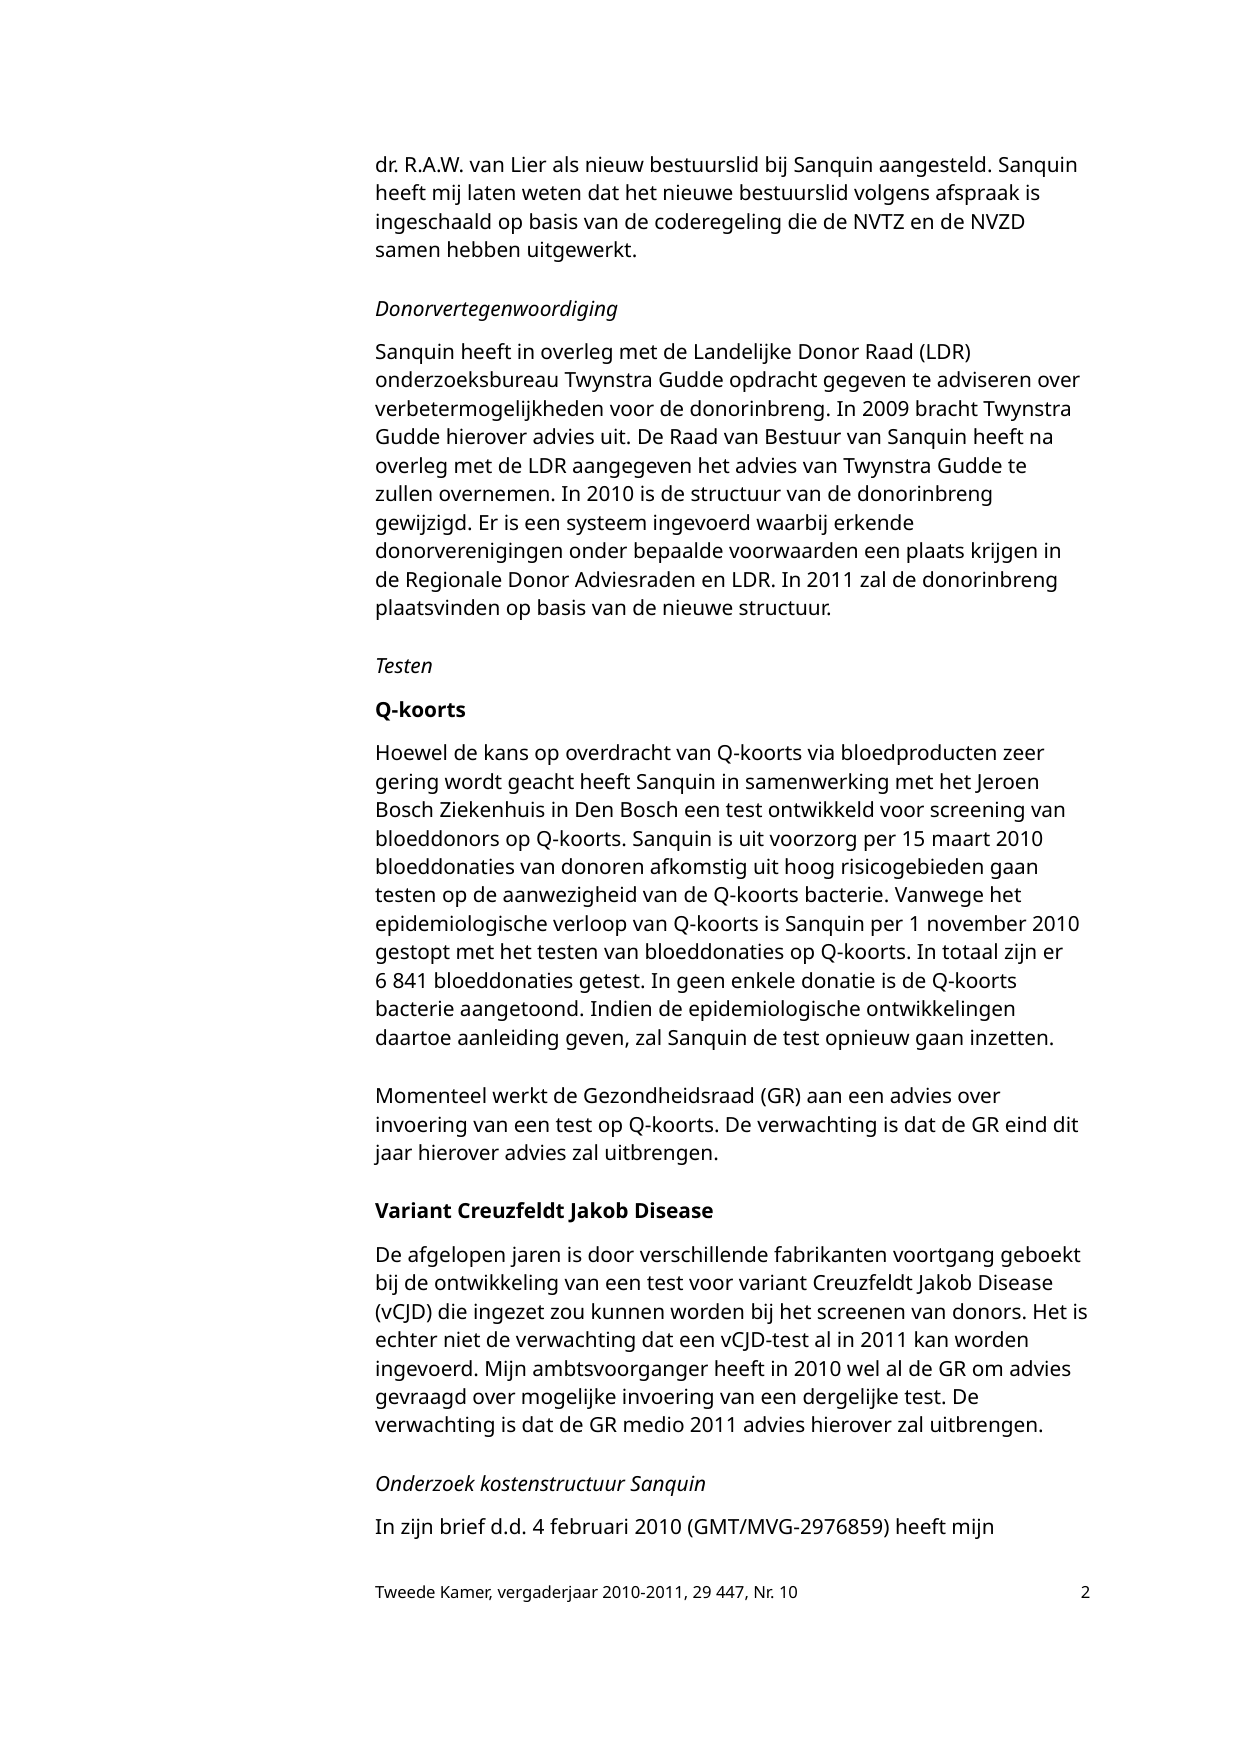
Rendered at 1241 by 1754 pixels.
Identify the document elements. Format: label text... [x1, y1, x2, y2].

text Donorvertegenwoordiging [375, 294, 1090, 322]
text Hoewel de kans op overdracht van Q-koorts via bloedproducten zeer gering wordt geacht heeft Sanquin in samenwerking met het Jeroen Bosch Ziekenhuis in Den Bosch een test ontwikkeld voor screening van bloeddonors op Q-koorts. Sanquin is uit voorzorg per 15 maart 2010 bloeddonaties van donoren afkomstig uit hoog risicogebieden gaan testen op de aanwezigheid van de Q-koorts bacterie. Vanwege het epidemiologische verloop van Q-koorts is Sanquin per 1 november 2010 gestopt met het testen van bloeddonaties op Q-koorts. In totaal zijn er 6 841 bloeddonaties getest. In geen enkele donatie is de Q-koorts bacterie aangetoond. Indien de epidemiologische ontwikkelingen daartoe aanleiding geven, zal Sanquin de test opnieuw gaan inzetten. [375, 738, 1090, 1051]
text De afgelopen jaren is door verschillende fabrikanten voortgang geboekt bij de ontwikkeling van een test voor variant Creuzfeldt Jakob Disease (vCJD) die ingezet zou kunnen worden bij het screenen van donors. Het is echter niet de verwachting dat een vCJD-test al in 2011 kan worden ingevoerd. Mijn ambtsvoorganger heeft in 2010 wel al de GR om advies gevraagd over mogelijke invoering van een dergelijke test. De verwachting is dat de GR medio 2011 advies hierover zal uitbrengen. [375, 1240, 1090, 1439]
text Onderzoek kostenstructuur Sanquin [375, 1469, 1090, 1497]
text Testen [375, 652, 1090, 680]
text Variant Creuzfeldt Jakob Disease [375, 1197, 1090, 1225]
text Sanquin heeft in overleg met de Landelijke Donor Raad (LDR) onderzoeksbureau Twynstra Gudde opdracht gegeven te adviseren over verbetermogelijkheden voor de donorinbreng. In 2009 bracht Twynstra Gudde hierover advies uit. De Raad van Bestuur van Sanquin heeft na overleg met de LDR aangegeven het advies van Twynstra Gudde te zullen overnemen. In 2010 is de structuur van de donorinbreng gewijzigd. Er is een systeem ingevoerd waarbij erkende donorverenigingen onder bepaalde voorwaarden een plaats krijgen in de Regionale Donor Adviesraden en LDR. In 2011 zal de donorinbreng plaatsvinden op basis van de nieuwe structuur. [375, 337, 1090, 622]
text In zijn brief d.d. 4 februari 2010 (GMT/MVG-2976859) heeft mijn [375, 1512, 1090, 1541]
text Q-koorts [375, 695, 1090, 723]
text Momenteel werkt de Gezondheidsraad (GR) aan een advies over invoering van een test op Q-koorts. De verwachting is dat de GR eind dit jaar hierover advies zal uitbrengen. [375, 1081, 1090, 1167]
text dr. R.A.W. van Lier als nieuw bestuurslid bij Sanquin aangesteld. Sanquin heeft mij laten weten dat het nieuwe bestuurslid volgens afspraak is ingeschaald op basis van de coderegeling die de NVTZ en de NVZD samen hebben uitgewerkt. [375, 150, 1090, 264]
